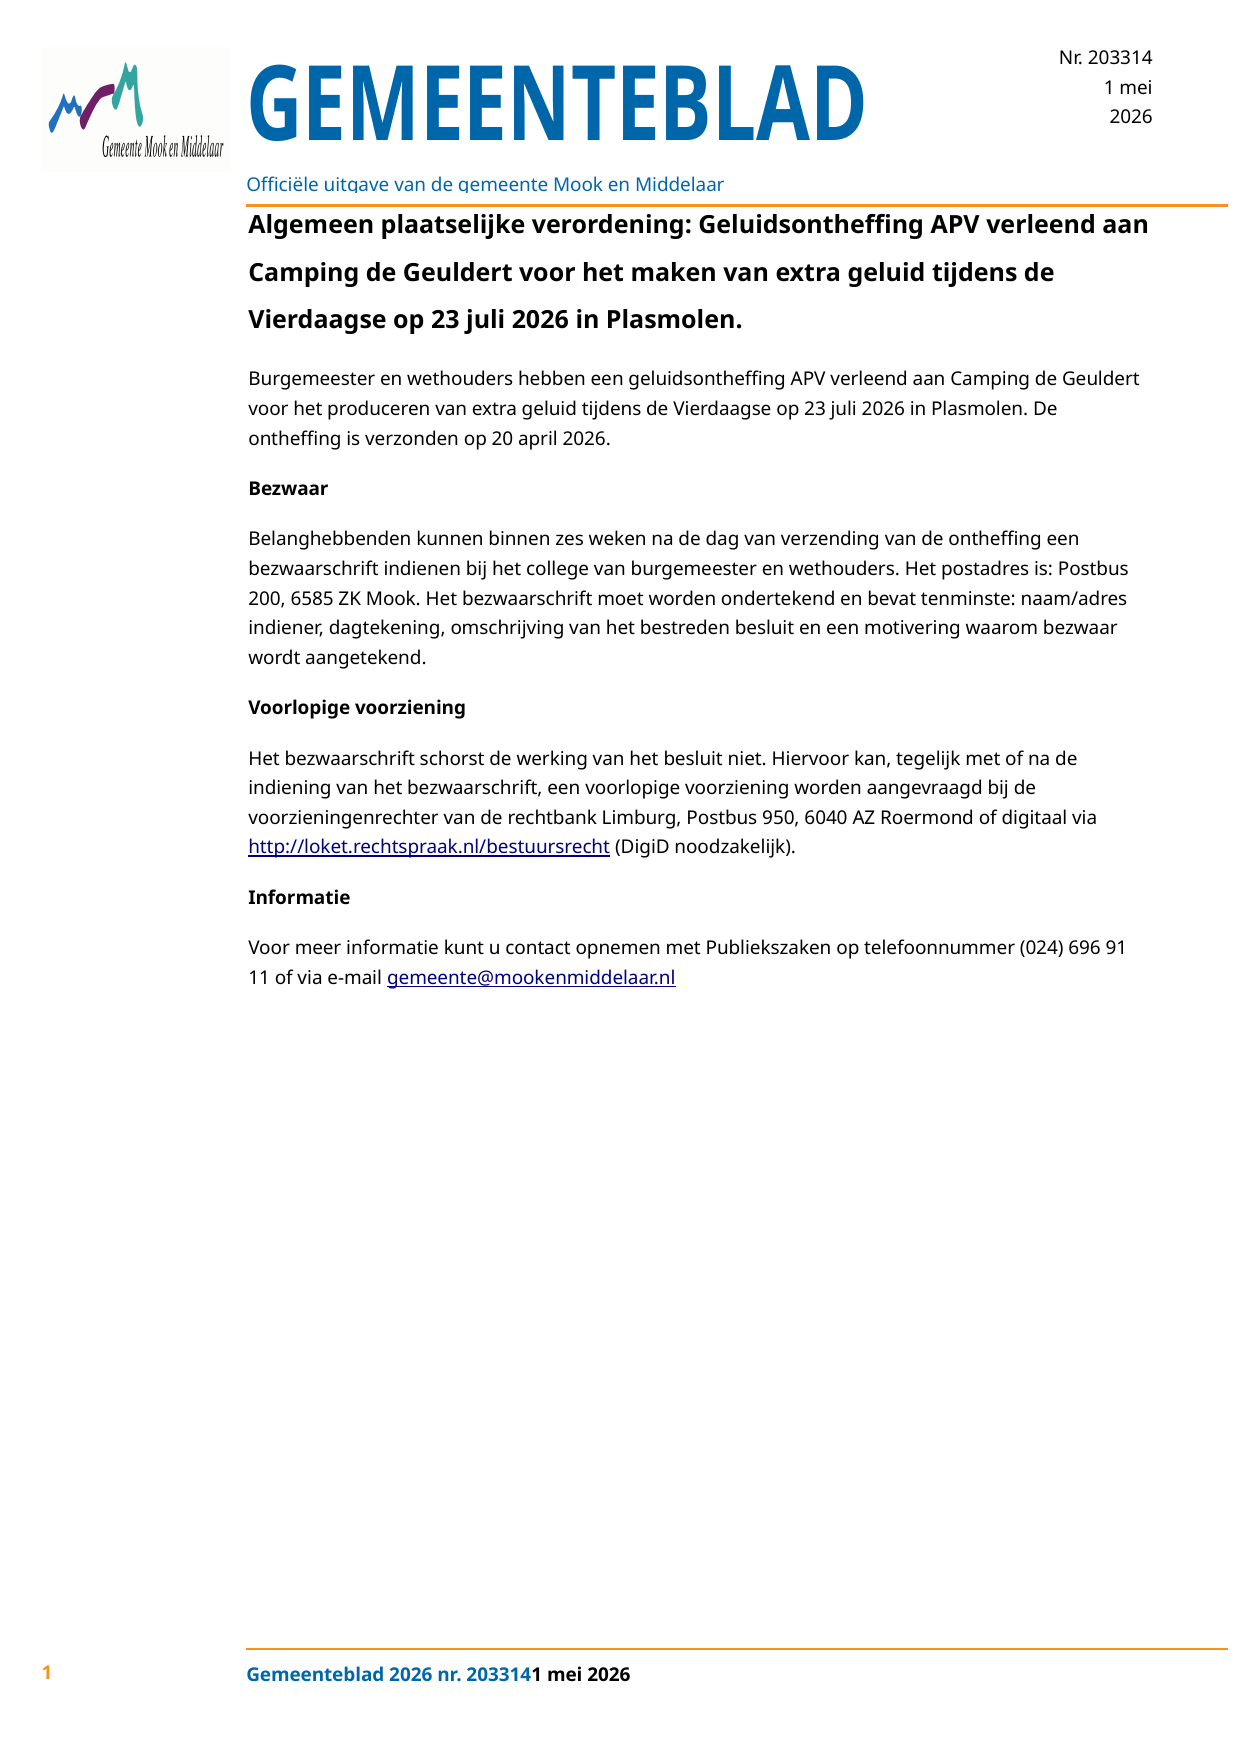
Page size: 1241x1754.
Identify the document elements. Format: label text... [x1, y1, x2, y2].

text Voorlopige voorziening [248, 694, 1152, 720]
text Burgemeester en wethouders hebben een geluidsontheffing APV verleend aan Camping de Geuldert voor het produceren van extra geluid tijdens de Vierdaagse op 23 juli 2026 in Plasmolen. De ontheffing is verzonden op 20 april 2026. [248, 366, 1152, 450]
text Het bezwaarschrift schorst de werking van het besluit niet. Hiervoor kan, tegelijk met of na de indiening van het bezwaarschrift, een voorlopige voorziening worden aangevraagd bij de voorzieningenrechter van de rechtbank Limburg, Postbus 950, 6040 AZ Roermond of digitaal via http://loket.rechtspraak.nl/bestuursrecht (DigiD noodzakelijk). [248, 745, 1152, 859]
text Algemeen plaatselijke verordening: Geluidsontheffing APV verleend aan Camping de Geuldert voor het maken van extra geluid tijdens de Vierdaagse op 23 juli 2026 in Plasmolen. [248, 207, 1152, 336]
text Voor meer informatie kunt u contact opnemen met Publiekszaken op telefoonnummer (024) 696 91 11 of via e-mail gemeente@mookenmiddelaar.nl [248, 934, 1152, 989]
picture [41, 47, 231, 172]
text Bezwaar [248, 475, 1152, 501]
text Informatie [248, 884, 1152, 909]
text Belanghebbenden kunnen binnen zes weken na de dag van verzending van de ontheffing een bezwaarschrift indienen bij het college van burgemeester en wethouders. Het postadres is: Postbus 200, 6585 ZK Mook. Het bezwaarschrift moet worden ondertekend en bevat tenminste: naam/adres indiener, dagtekening, omschrijving van het bestreden besluit en een motivering waarom bezwaar wordt aangetekend. [248, 526, 1152, 669]
